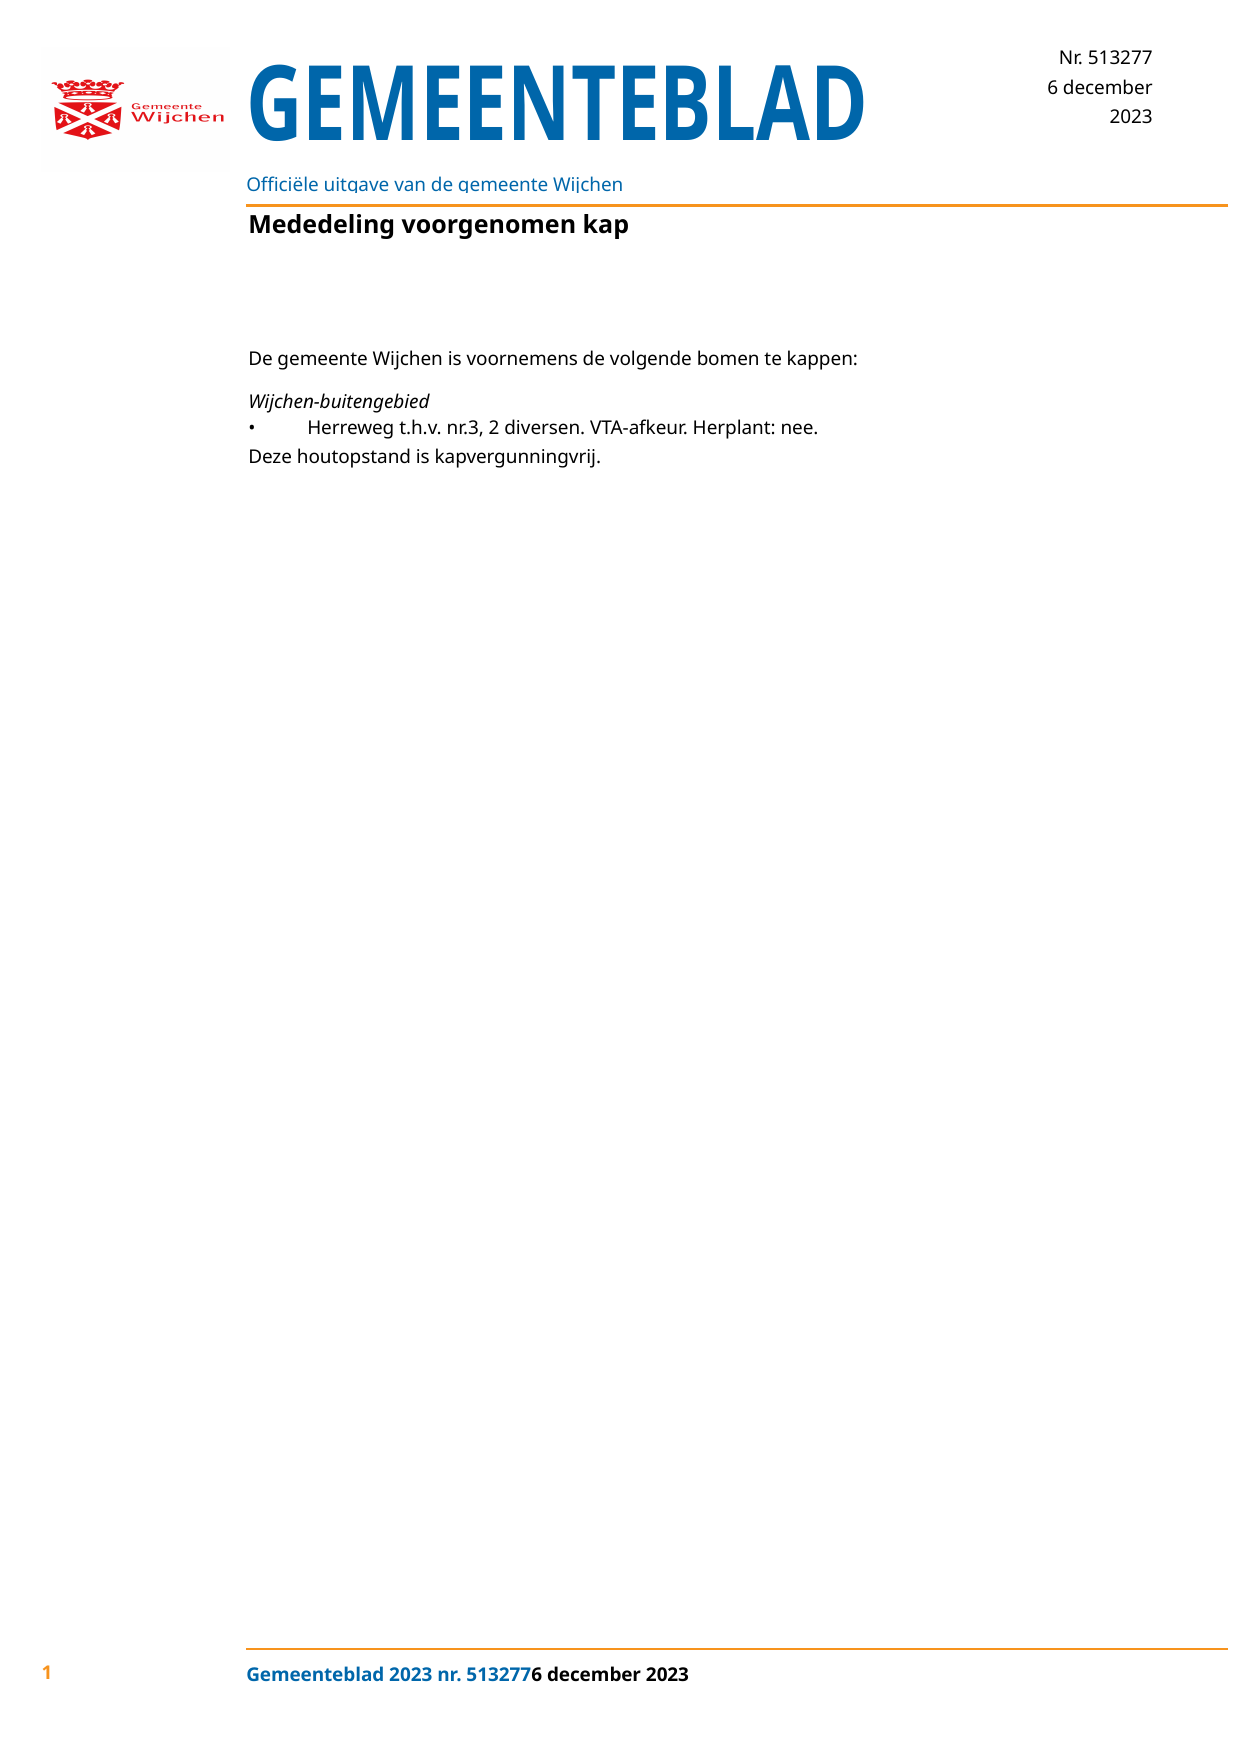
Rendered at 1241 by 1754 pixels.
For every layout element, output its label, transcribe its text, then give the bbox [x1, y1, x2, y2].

text De gemeente Wijchen is voornemens de volgende bomen te kappen: [248, 345, 1152, 371]
text Deze houtopstand is kapvergunningvrij. [248, 444, 1152, 469]
text Wijchen-buitengebied [248, 388, 1152, 414]
picture [41, 47, 231, 172]
list Herreweg t.h.v. nr.3, 2 diversen. VTA-afkeur. Herplant: nee. [248, 414, 1152, 440]
text Mededeling voorgenomen kap [248, 207, 1152, 241]
